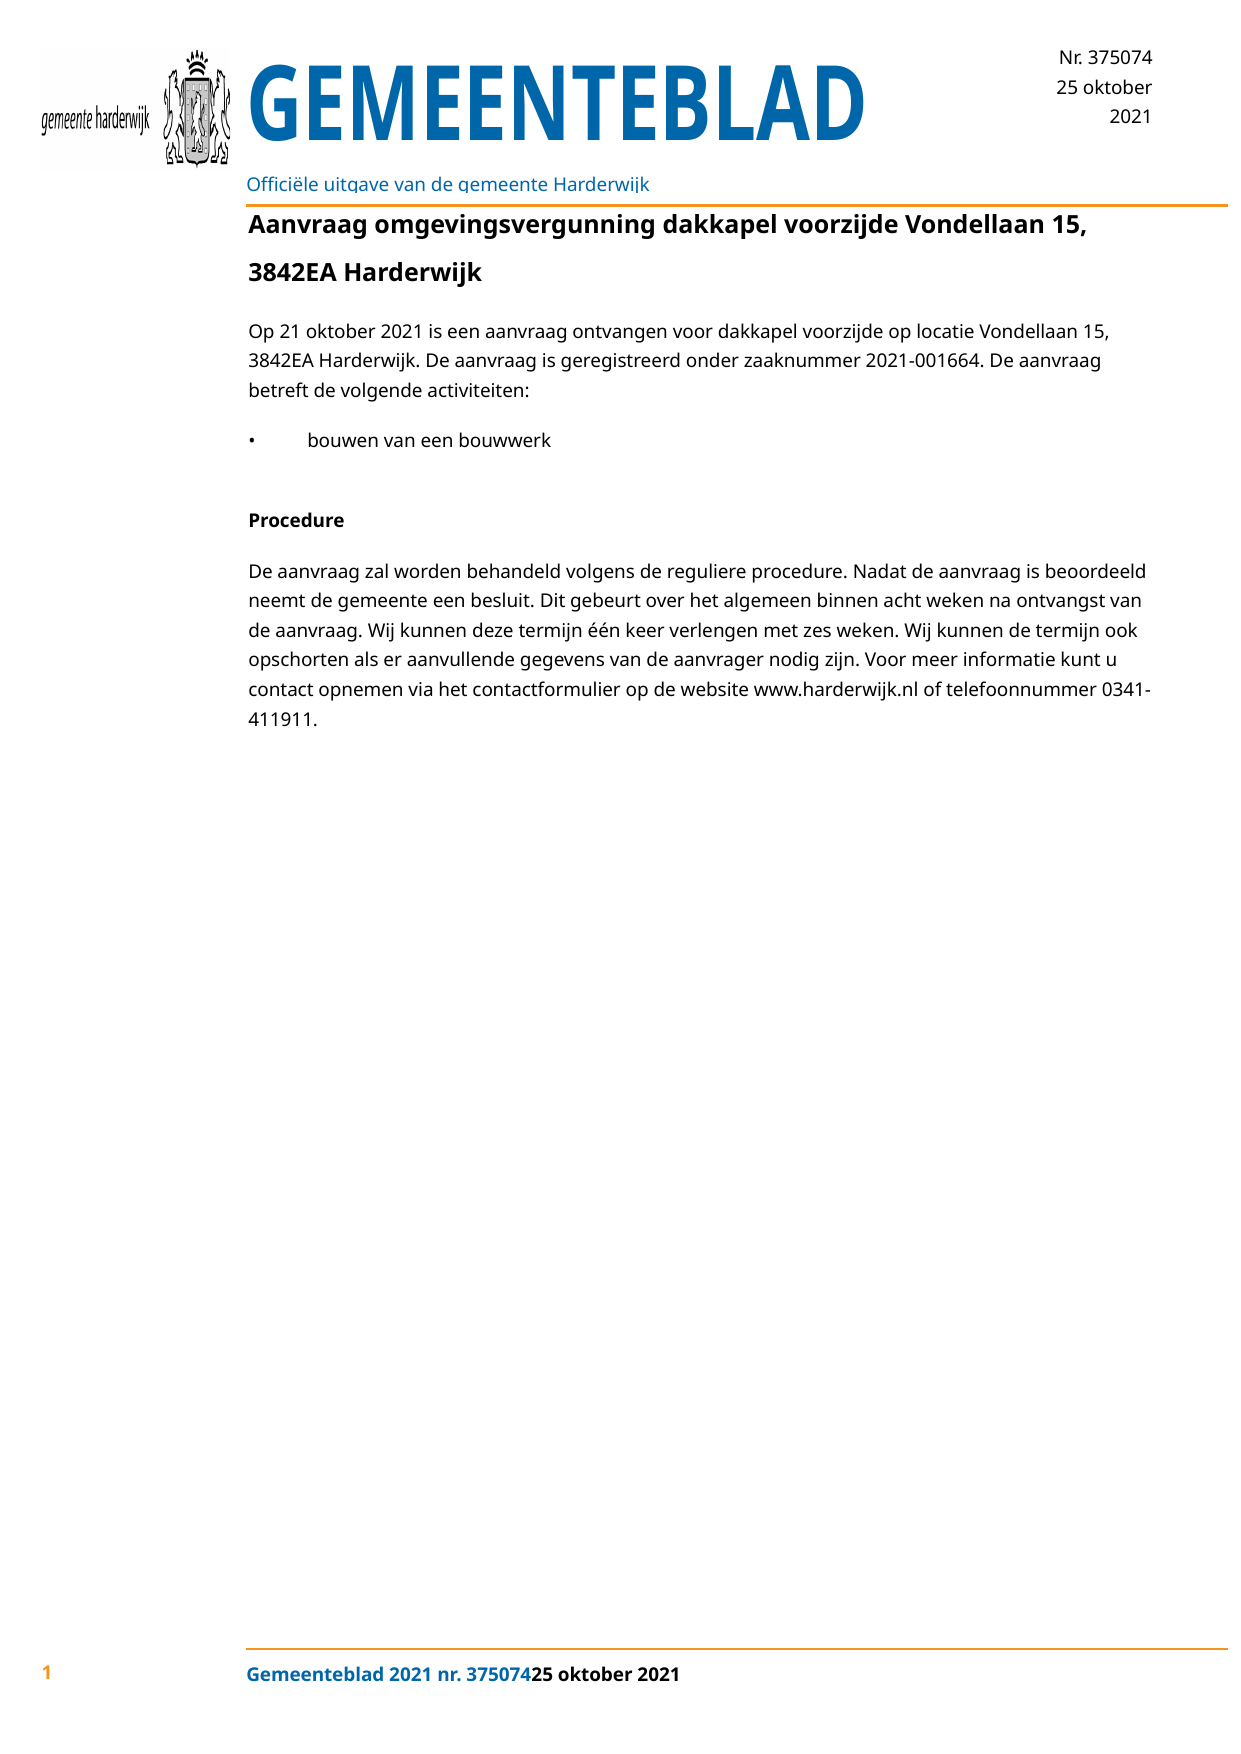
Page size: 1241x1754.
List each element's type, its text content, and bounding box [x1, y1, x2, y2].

text Op 21 oktober 2021 is een aanvraag ontvangen voor dakkapel voorzijde op locatie Vondellaan 15, 3842EA Harderwijk. De aanvraag is geregistreerd onder zaaknummer 2021-001664. De aanvraag betreft de volgende activiteiten: [248, 318, 1152, 403]
text Procedure [248, 507, 1152, 533]
text Aanvraag omgevingsvergunning dakkapel voorzijde Vondellaan 15, 3842EA Harderwijk [248, 207, 1152, 288]
list bouwen van een bouwwerk [248, 427, 1152, 453]
picture [41, 47, 231, 172]
text De aanvraag zal worden behandeld volgens de reguliere procedure. Nadat de aanvraag is beoordeeld neemt de gemeente een besluit. Dit gebeurt over het algemeen binnen acht weken na ontvangst van de aanvraag. Wij kunnen deze termijn één keer verlengen met zes weken. Wij kunnen de termijn ook opschorten als er aanvullende gegevens van de aanvrager nodig zijn. Voor meer informatie kunt u contact opnemen via het contactformulier op de website www.harderwijk.nl of telefoonnummer 0341-411911. [248, 558, 1152, 732]
